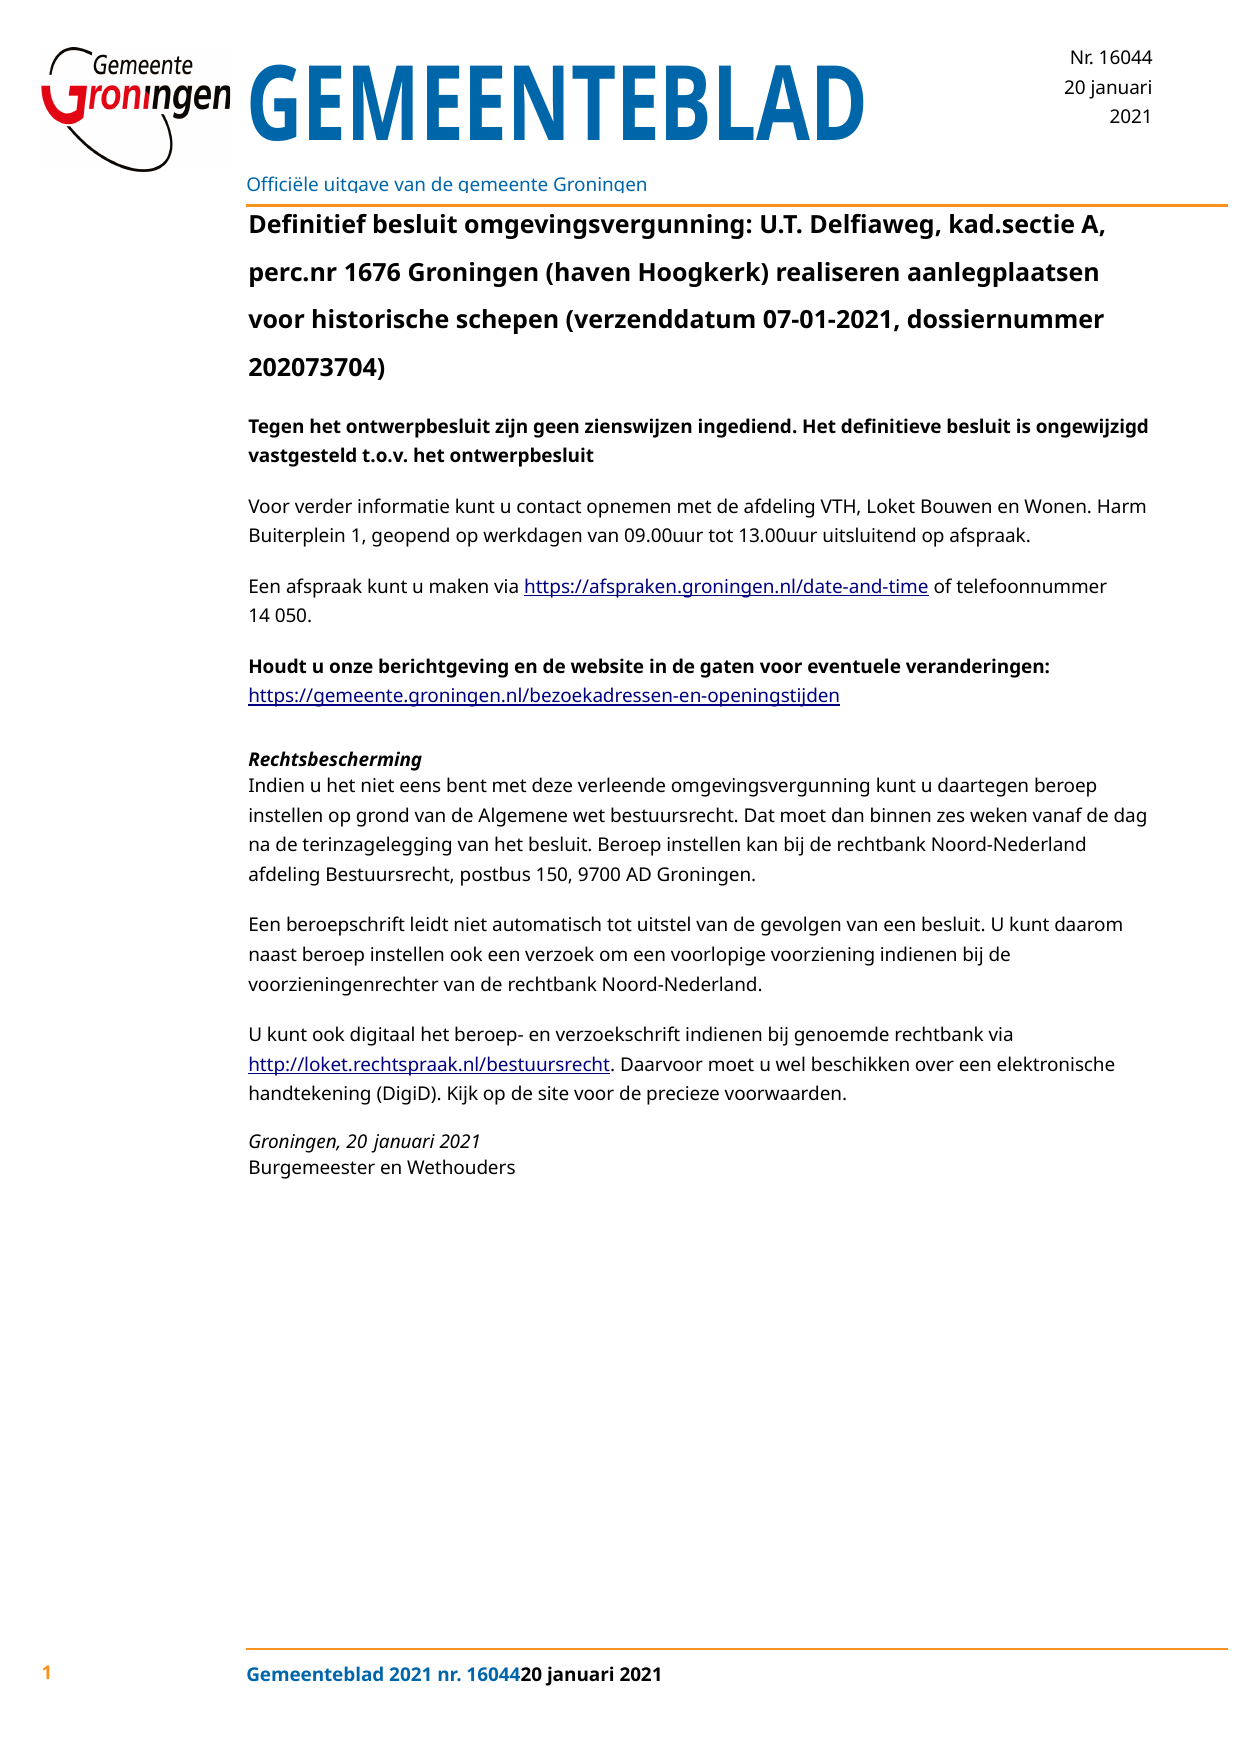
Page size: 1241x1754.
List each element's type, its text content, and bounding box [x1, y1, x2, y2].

text Tegen het ontwerpbesluit zijn geen zienswijzen ingediend. Het definitieve besluit is ongewijzigd vastgesteld t.o.v. het ontwerpbesluit [248, 413, 1152, 468]
text Groningen, 20 januari 2021 [248, 1128, 1152, 1154]
text Indien u het niet eens bent met deze verleende omgevingsvergunning kunt u daartegen beroep instellen op grond van de Algemene wet bestuursrecht. Dat moet dan binnen zes weken vanaf de dag na de terinzagelegging van het besluit. Beroep instellen kan bij de rechtbank Noord-Nederland afdeling Bestuursrecht, postbus 150, 9700 AD Groningen. [248, 772, 1152, 887]
text Burgemeester en Wethouders [248, 1154, 1152, 1179]
text Een beroepschrift leidt niet automatisch tot uitstel van de gevolgen van een besluit. U kunt daarom naast beroep instellen ook een verzoek om een voorlopige voorziening indienen bij de voorzieningenrechter van de rechtbank Noord-Nederland. [248, 912, 1152, 996]
text Definitief besluit omgevingsvergunning: U.T. Delfiaweg, kad.sectie A, perc.nr 1676 Groningen (haven Hoogkerk) realiseren aanlegplaatsen voor historische schepen (verzenddatum 07-01-2021, dossiernummer 202073704) [248, 207, 1152, 384]
picture [41, 47, 231, 172]
text Een afspraak kunt u maken via https://afspraken.groningen.nl/date-and-time of telefoonnummer 14 050. [248, 573, 1152, 628]
text Houdt u onze berichtgeving en de website in de gaten voor eventuele veranderingen: https://gemeente.groningen.nl/bezoekadressen-en-openingstijden [248, 653, 1152, 708]
text U kunt ook digitaal het beroep- en verzoekschrift indienen bij genoemde rechtbank via http://loket.rechtspraak.nl/bestuursrecht. Daarvoor moet u wel beschikken over een elektronische handtekening (DigiD). Kijk op de site voor de precieze voorwaarden. [248, 1021, 1152, 1106]
text Rechtsbescherming [248, 747, 1152, 772]
text Voor verder informatie kunt u contact opnemen met de afdeling VTH, Loket Bouwen en Wonen. Harm Buiterplein 1, geopend op werkdagen van 09.00uur tot 13.00uur uitsluitend op afspraak. [248, 493, 1152, 548]
